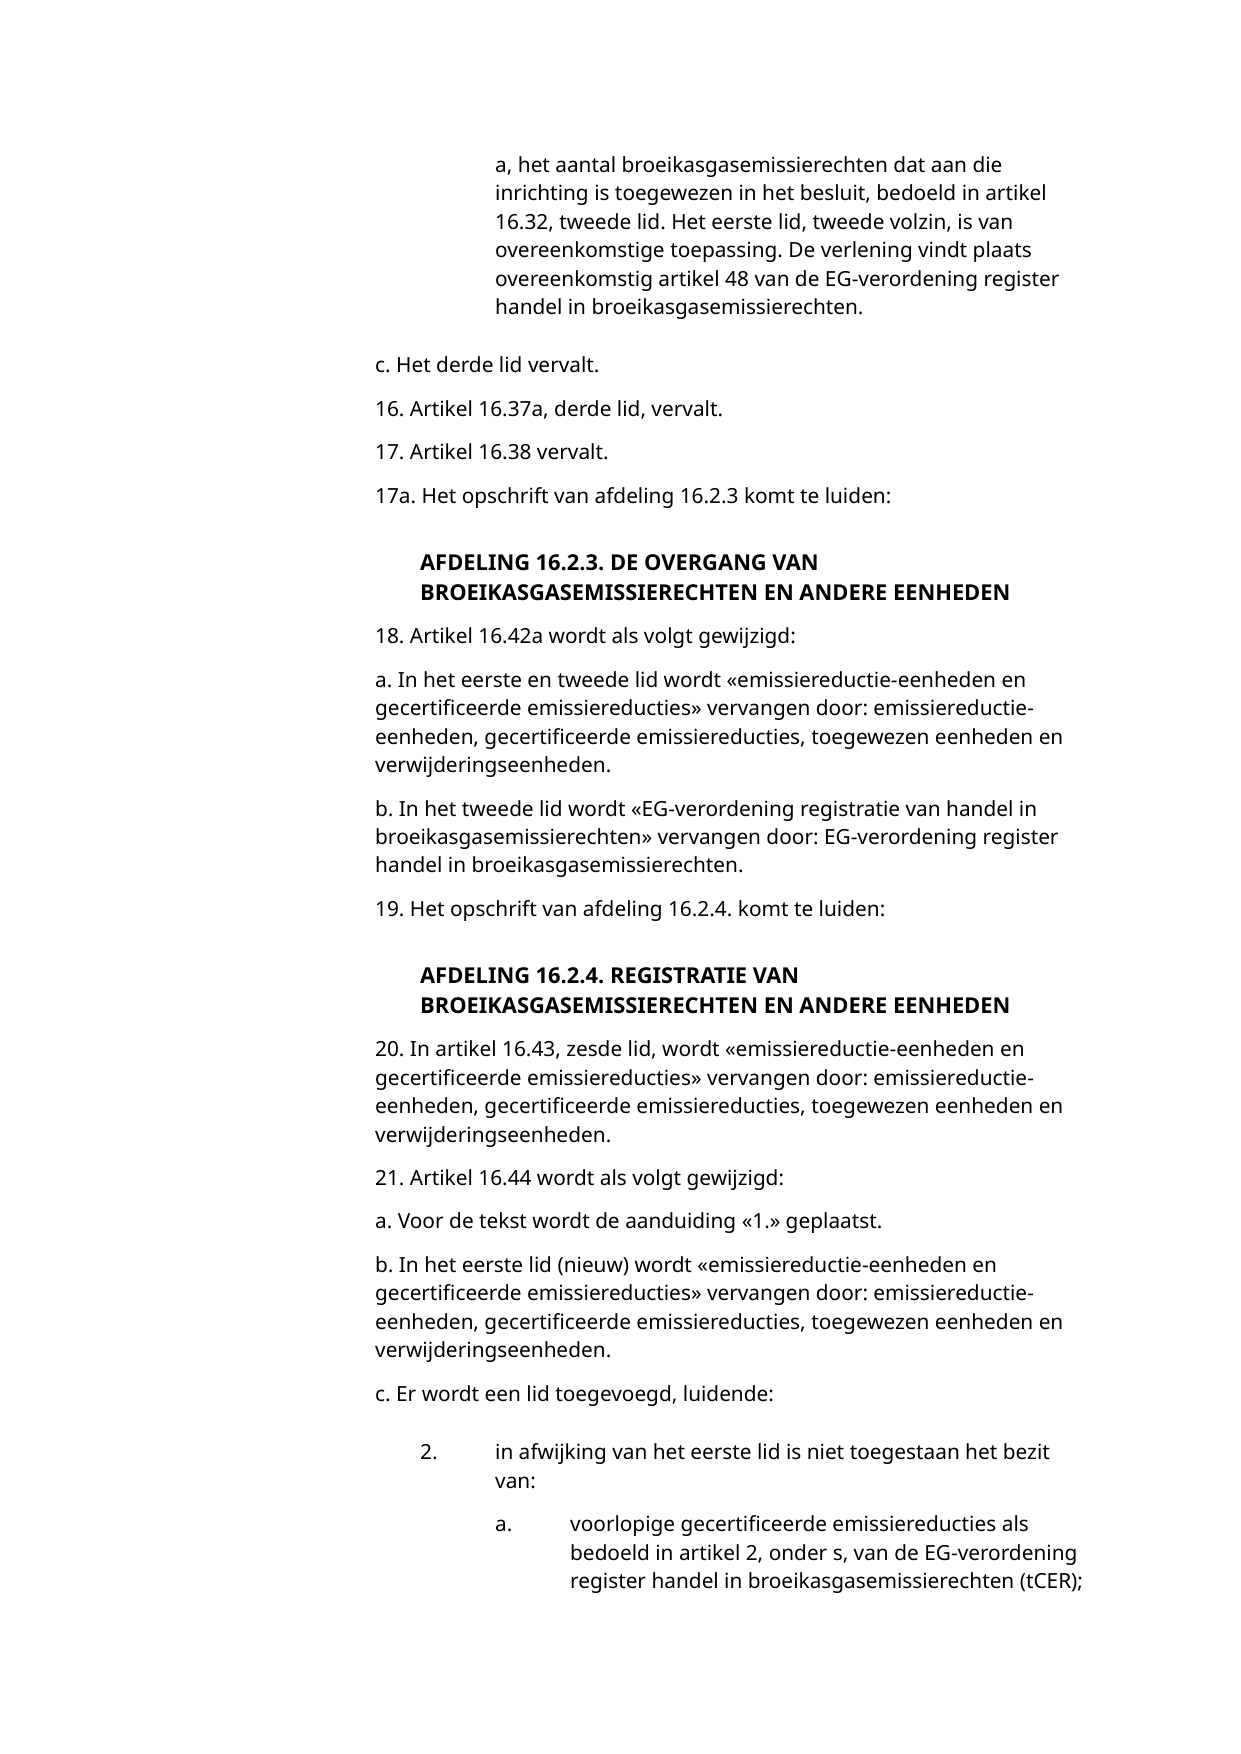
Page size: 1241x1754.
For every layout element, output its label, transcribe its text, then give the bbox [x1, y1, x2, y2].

list a, het aantal broeikasgasemissierechten dat aan die inrichting is toegewezen in het besluit, bedoeld in artikel 16.32, tweede lid. Het eerste lid, tweede volzin, is van overeenkomstige toepassing. De verlening vindt plaats overeenkomstig artikel 48 van de EG-verordening register handel in broeikasgasemissierechten. [420, 150, 1090, 321]
text c. Het derde lid vervalt. [375, 351, 1090, 379]
text 20. In artikel 16.43, zesde lid, wordt «emissiereductie-eenheden en gecertificeerde emissiereducties» vervangen door: emissiereductie-eenheden, gecertificeerde emissiereducties, toegewezen eenheden en verwijderingseenheden. [375, 1034, 1090, 1148]
text b. In het tweede lid wordt «EG-verordening registratie van handel in broeikasgasemissierechten» vervangen door: EG-verordening register handel in broeikasgasemissierechten. [375, 794, 1090, 879]
text 21. Artikel 16.44 wordt als volgt gewijzigd: [375, 1163, 1090, 1192]
subtitle AFDELING 16.2.3. DE OVERGANG VAN BROEIKASGASEMISSIERECHTEN EN ANDERE EENHEDEN [420, 547, 1090, 606]
text 17a. Het opschrift van afdeling 16.2.3 komt te luiden: [375, 481, 1090, 509]
text a. In het eerste en tweede lid wordt «emissiereductie-eenheden en gecertificeerde emissiereducties» vervangen door: emissiereductie-eenheden, gecertificeerde emissiereducties, toegewezen eenheden en verwijderingseenheden. [375, 665, 1090, 779]
text a. Voor de tekst wordt de aanduiding «1.» geplaatst. [375, 1207, 1090, 1235]
text c. Er wordt een lid toegevoegd, luidende: [375, 1379, 1090, 1407]
text 19. Het opschrift van afdeling 16.2.4. komt te luiden: [375, 894, 1090, 922]
list voorlopige gecertificeerde emissiereducties als bedoeld in artikel 2, onder s, van de EG-verordening register handel in broeikasgasemissierechten (tCER); [495, 1509, 1090, 1594]
text b. In het eerste lid (nieuw) wordt «emissiereductie-eenheden en gecertificeerde emissiereducties» vervangen door: emissiereductie-eenheden, gecertificeerde emissiereducties, toegewezen eenheden en verwijderingseenheden. [375, 1250, 1090, 1364]
list in afwijking van het eerste lid is niet toegestaan het bezit van: [420, 1437, 1090, 1494]
subtitle AFDELING 16.2.4. REGISTRATIE VAN BROEIKASGASEMISSIERECHTEN EN ANDERE EENHEDEN [420, 960, 1090, 1019]
text 18. Artikel 16.42a wordt als volgt gewijzigd: [375, 621, 1090, 650]
text 16. Artikel 16.37a, derde lid, vervalt. [375, 394, 1090, 422]
text 17. Artikel 16.38 vervalt. [375, 437, 1090, 466]
